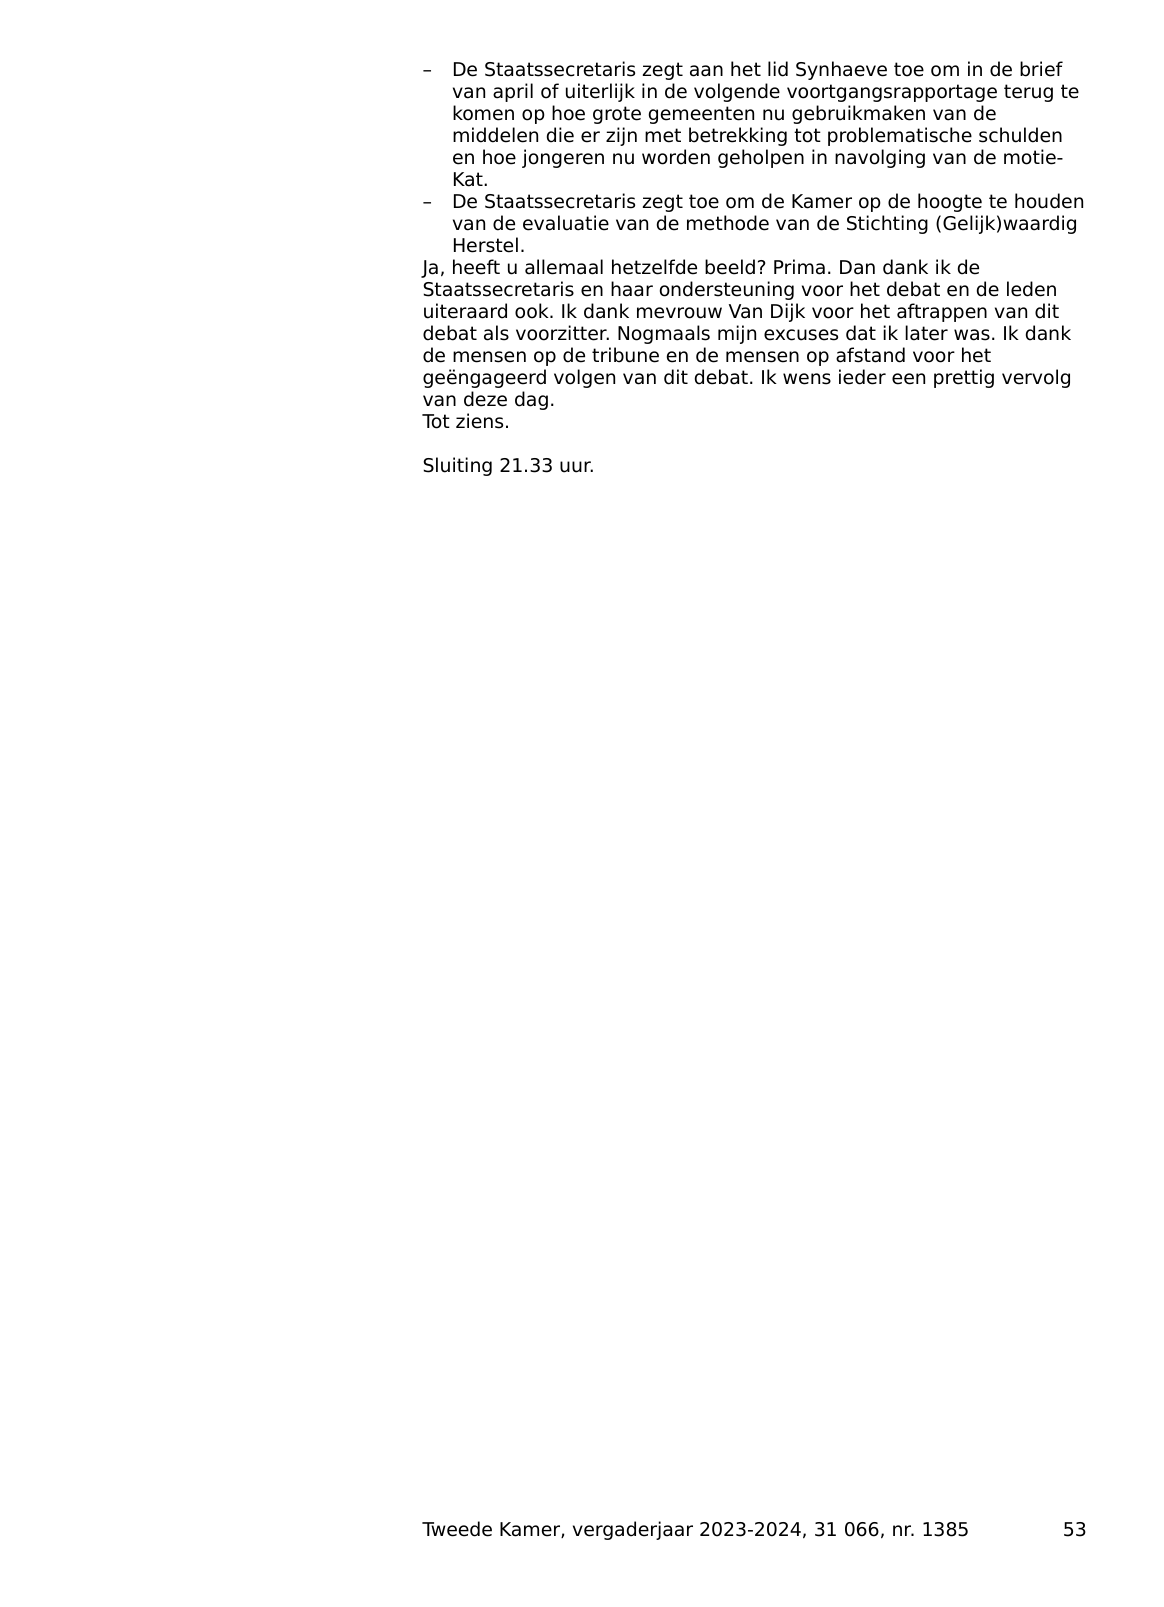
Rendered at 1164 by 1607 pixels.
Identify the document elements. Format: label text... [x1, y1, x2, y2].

text – De Staatssecretaris zegt toe om de Kamer op de hoogte te houden van de evaluatie van de methode van de Stichting (Gelijk)waardig Herstel. [422, 191, 1087, 257]
text Tot ziens. [422, 411, 1087, 433]
text Sluiting 21.33 uur. [422, 455, 1087, 477]
text – De Staatssecretaris zegt aan het lid Synhaeve toe om in de brief van april of uiterlijk in de volgende voortgangsrapportage terug te komen op hoe grote gemeenten nu gebruikmaken van de middelen die er zijn met betrekking tot problematische schulden en hoe jongeren nu worden geholpen in navolging van de motie-Kat. [422, 59, 1087, 191]
text Ja, heeft u allemaal hetzelfde beeld? Prima. Dan dank ik de Staatssecretaris en haar ondersteuning voor het debat en de leden uiteraard ook. Ik dank mevrouw Van Dijk voor het aftrappen van dit debat als voorzitter. Nogmaals mijn excuses dat ik later was. Ik dank de mensen op de tribune en de mensen op afstand voor het geëngageerd volgen van dit debat. Ik wens ieder een prettig vervolg van deze dag. [422, 257, 1087, 411]
